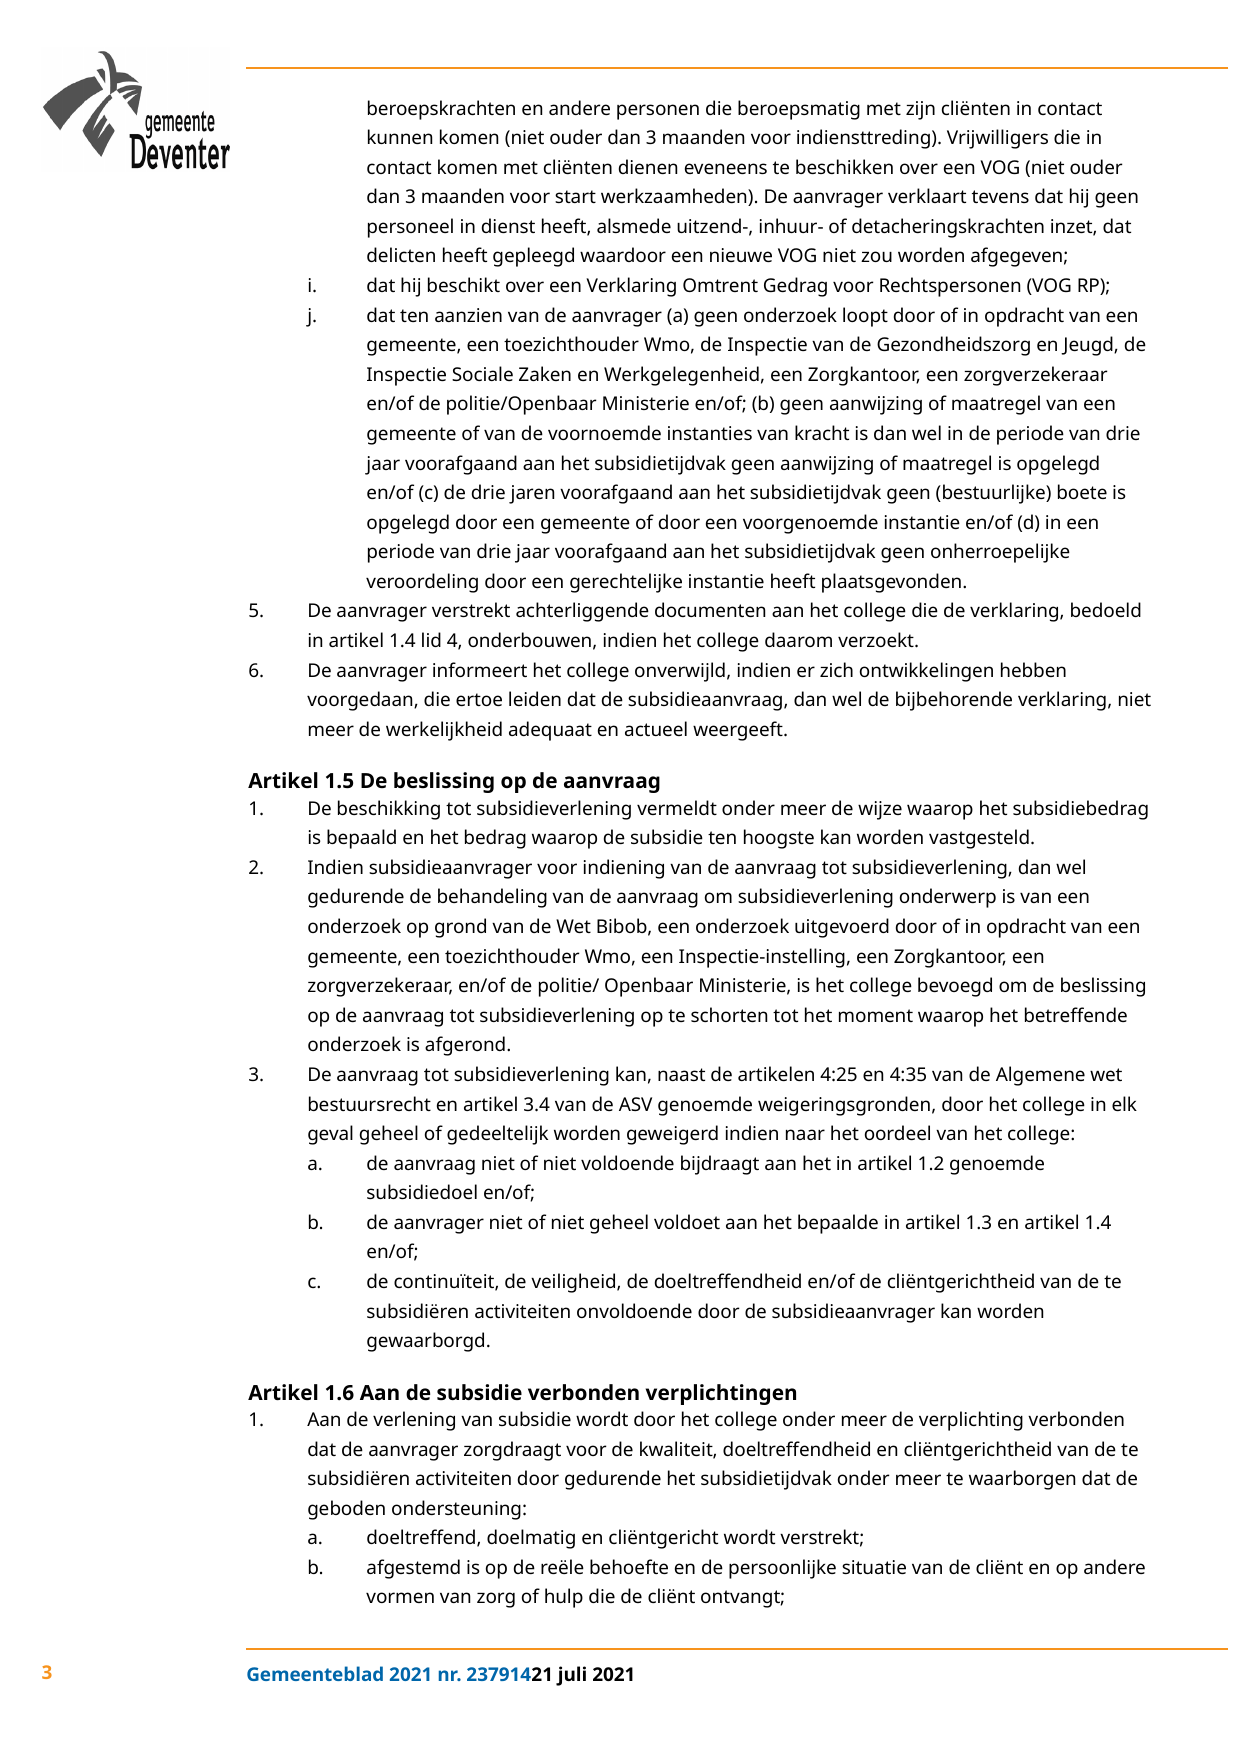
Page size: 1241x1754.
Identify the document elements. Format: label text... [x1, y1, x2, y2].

list dat hij beschikt over een Verklaring Omtrent Gedrag voor Rechtspersonen (VOG RP); [307, 272, 1152, 298]
list Aan de verlening van subsidie wordt door het college onder meer de verplichting verbonden dat de aanvrager zorgdraagt voor de kwaliteit, doeltreffendheid en cliëntgerichtheid van de te subsidiëren activiteiten door gedurende het subsidietijdvak onder meer te waarborgen dat de geboden ondersteuning: [248, 1406, 1152, 1521]
list afgestemd is op de reële behoefte en de persoonlijke situatie van de cliënt en op andere vormen van zorg of hulp die de cliënt ontvangt; [307, 1554, 1152, 1609]
list De aanvrager verstrekt achterliggende documenten aan het college die de verklaring, bedoeld in artikel 1.4 lid 4, onderbouwen, indien het college daarom verzoekt. [248, 598, 1152, 653]
list dat ten aanzien van de aanvrager (a) geen onderzoek loopt door of in opdracht van een gemeente, een toezichthouder Wmo, de Inspectie van de Gezondheidszorg en Jeugd, de Inspectie Sociale Zaken en Werkgelegenheid, een Zorgkantoor, een zorgverzekeraar en/of de politie/Openbaar Ministerie en/of; (b) geen aanwijzing of maatregel van een gemeente of van de voornoemde instanties van kracht is dan wel in de periode van drie jaar voorafgaand aan het subsidietijdvak geen aanwijzing of maatregel is opgelegd en/of (c) de drie jaren voorafgaand aan het subsidietijdvak geen (bestuurlijke) boete is opgelegd door een gemeente of door een voorgenoemde instantie en/of (d) in een periode van drie jaar voorafgaand aan het subsidietijdvak geen onherroepelijke veroordeling door een gerechtelijke instantie heeft plaatsgevonden. [307, 302, 1152, 594]
list beroepskrachten en andere personen die beroepsmatig met zijn cliënten in contact kunnen komen (niet ouder dan 3 maanden voor indiensttreding). Vrijwilligers die in contact komen met cliënten dienen eveneens te beschikken over een VOG (niet ouder dan 3 maanden voor start werkzaamheden). De aanvrager verklaart tevens dat hij geen personeel in dienst heeft, alsmede uitzend-, inhuur- of detacheringskrachten inzet, dat delicten heeft gepleegd waardoor een nieuwe VOG niet zou worden afgegeven; [307, 95, 1152, 268]
list De aanvraag tot subsidieverlening kan, naast de artikelen 4:25 en 4:35 van de Algemene wet bestuursrecht en artikel 3.4 van de ASV genoemde weigeringsgronden, door het college in elk geval geheel of gedeeltelijk worden geweigerd indien naar het oordeel van het college: [248, 1061, 1152, 1146]
list De beschikking tot subsidieverlening vermeldt onder meer de wijze waarop het subsidiebedrag is bepaald en het bedrag waarop de subsidie ten hoogste kan worden vastgesteld. [248, 795, 1152, 850]
text Artikel 1.6 Aan de subsidie verbonden verplichtingen [248, 1378, 1152, 1406]
list de continuïteit, de veiligheid, de doeltreffendheid en/of de cliëntgerichtheid van de te subsidiëren activiteiten onvoldoende door de subsidieaanvrager kan worden gewaarborgd. [307, 1268, 1152, 1353]
list De aanvrager informeert het college onverwijld, indien er zich ontwikkelingen hebben voorgedaan, die ertoe leiden dat de subsidieaanvraag, dan wel de bijbehorende verklaring, niet meer de werkelijkheid adequaat en actueel weergeeft. [248, 657, 1152, 742]
list doeltreffend, doelmatig en cliëntgericht wordt verstrekt; [307, 1524, 1152, 1550]
text Artikel 1.5 De beslissing op de aanvraag [248, 766, 1152, 795]
picture [41, 47, 231, 172]
list Indien subsidieaanvrager voor indiening van de aanvraag tot subsidieverlening, dan wel gedurende de behandeling van de aanvraag om subsidieverlening onderwerp is van een onderzoek op grond van de Wet Bibob, een onderzoek uitgevoerd door of in opdracht van een gemeente, een toezichthouder Wmo, een Inspectie-instelling, een Zorgkantoor, een zorgverzekeraar, en/of de politie/ Openbaar Ministerie, is het college bevoegd om de beslissing op de aanvraag tot subsidieverlening op te schorten tot het moment waarop het betreffende onderzoek is afgerond. [248, 854, 1152, 1057]
list de aanvrager niet of niet geheel voldoet aan het bepaalde in artikel 1.3 en artikel 1.4 en/of; [307, 1209, 1152, 1264]
list de aanvraag niet of niet voldoende bijdraagt aan het in artikel 1.2 genoemde subsidiedoel en/of; [307, 1150, 1152, 1205]
